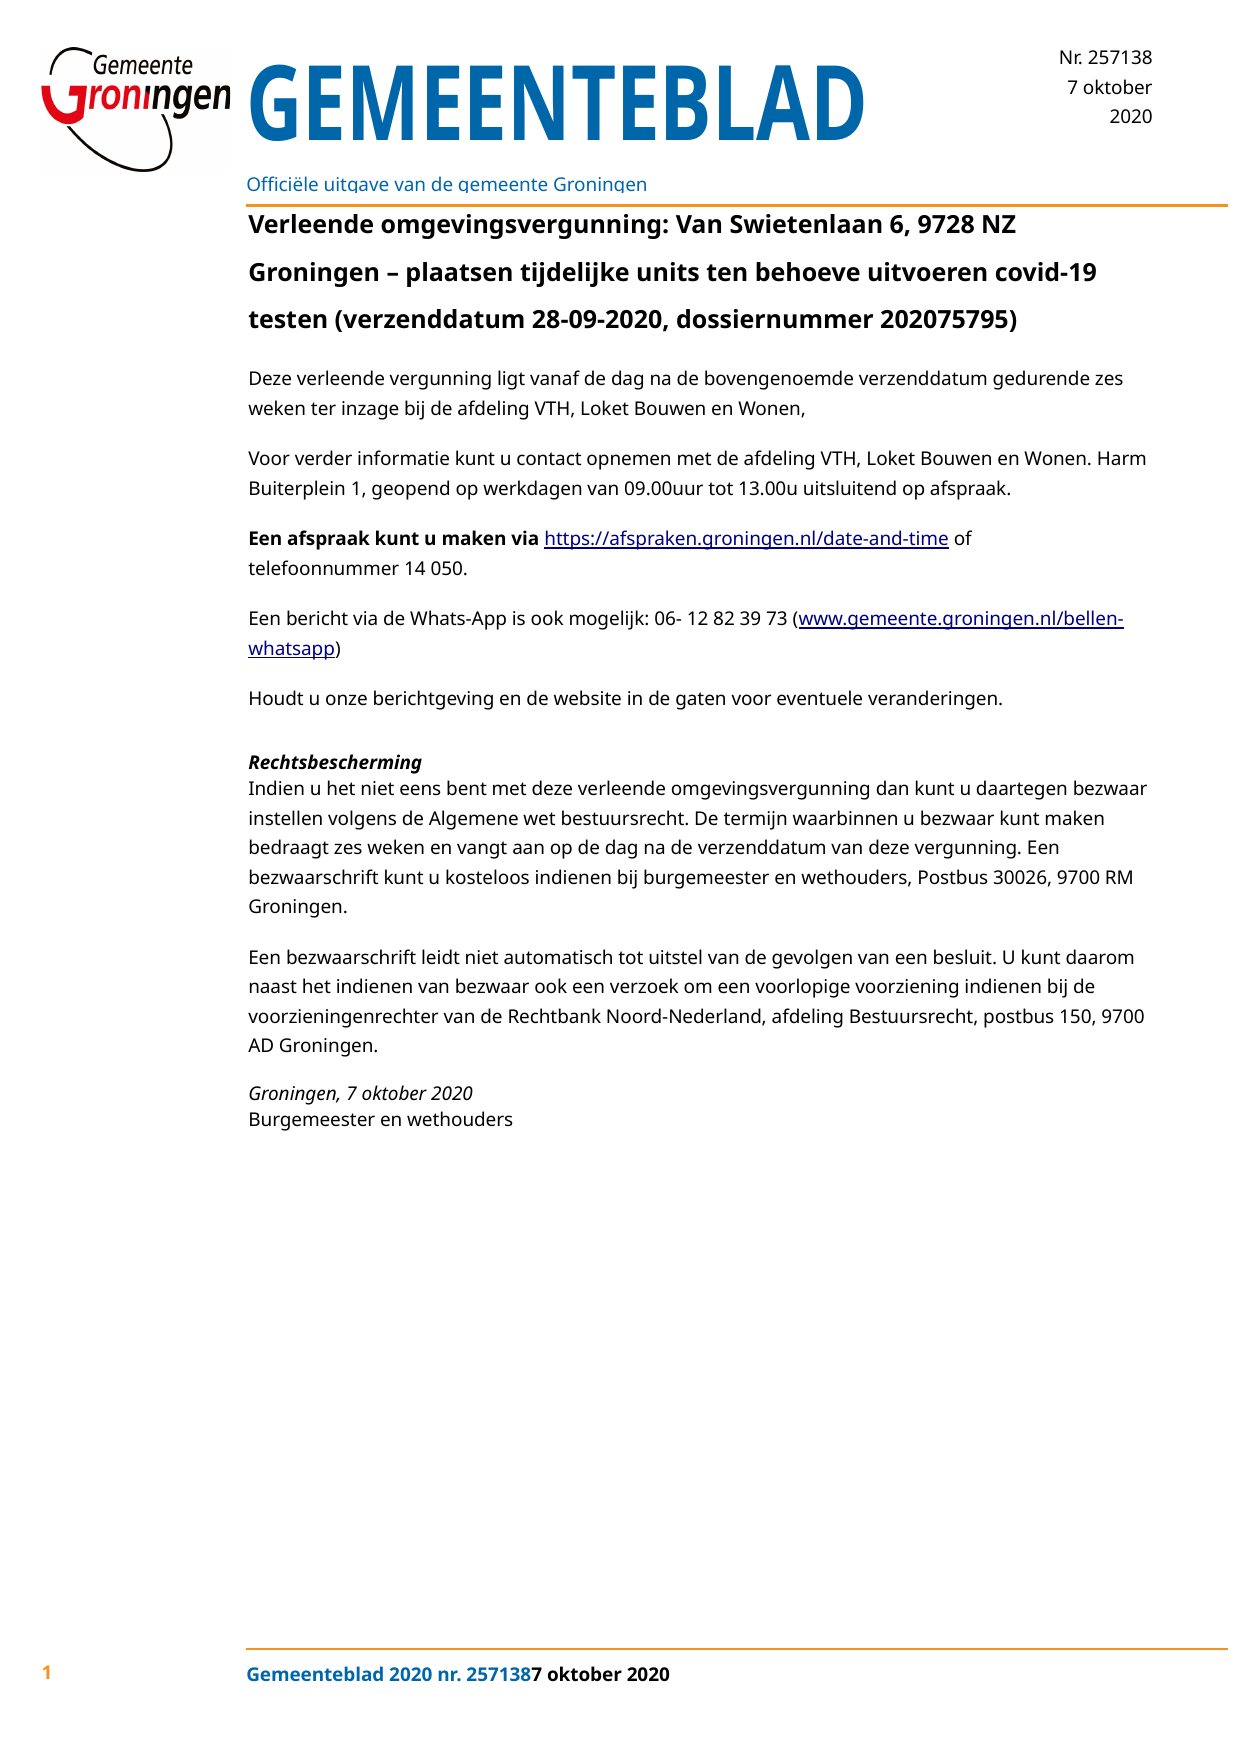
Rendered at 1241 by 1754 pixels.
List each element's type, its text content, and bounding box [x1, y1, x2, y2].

text Houdt u onze berichtgeving en de website in de gaten voor eventuele veranderingen. [248, 686, 1152, 711]
text Een afspraak kunt u maken via https://afspraken.groningen.nl/date-and-time of telefoonnummer 14 050. [248, 526, 1152, 581]
picture [41, 47, 231, 172]
text Een bezwaarschrift leidt niet automatisch tot uitstel van de gevolgen van een besluit. U kunt daarom naast het indienen van bezwaar ook een verzoek om een voorlopige voorziening indienen bij de voorzieningenrechter van de Rechtbank Noord-Nederland, afdeling Bestuursrecht, postbus 150, 9700 AD Groningen. [248, 944, 1152, 1058]
text Een bericht via de Whats-App is ook mogelijk: 06- 12 82 39 73 (www.gemeente.groningen.nl/bellen-whatsapp) [248, 606, 1152, 661]
text Rechtsbescherming [248, 749, 1152, 775]
text Indien u het niet eens bent met deze verleende omgevingsvergunning dan kunt u daartegen bezwaar instellen volgens de Algemene wet bestuursrecht. De termijn waarbinnen u bezwaar kunt maken bedraagt zes weken en vangt aan op de dag na de verzenddatum van deze vergunning. Een bezwaarschrift kunt u kosteloos indienen bij burgemeester en wethouders, Postbus 30026, 9700 RM Groningen. [248, 775, 1152, 919]
text Burgemeester en wethouders [248, 1106, 1152, 1132]
text Verleende omgevingsvergunning: Van Swietenlaan 6, 9728 NZ Groningen – plaatsen tijdelijke units ten behoeve uitvoeren covid-19 testen (verzenddatum 28-09-2020, dossiernummer 202075795) [248, 207, 1152, 336]
text Voor verder informatie kunt u contact opnemen met de afdeling VTH, Loket Bouwen en Wonen. Harm Buiterplein 1, geopend op werkdagen van 09.00uur tot 13.00u uitsluitend op afspraak. [248, 446, 1152, 501]
text Deze verleende vergunning ligt vanaf de dag na de bovengenoemde verzenddatum gedurende zes weken ter inzage bij de afdeling VTH, Loket Bouwen en Wonen, [248, 366, 1152, 421]
text Groningen, 7 oktober 2020 [248, 1081, 1152, 1106]
